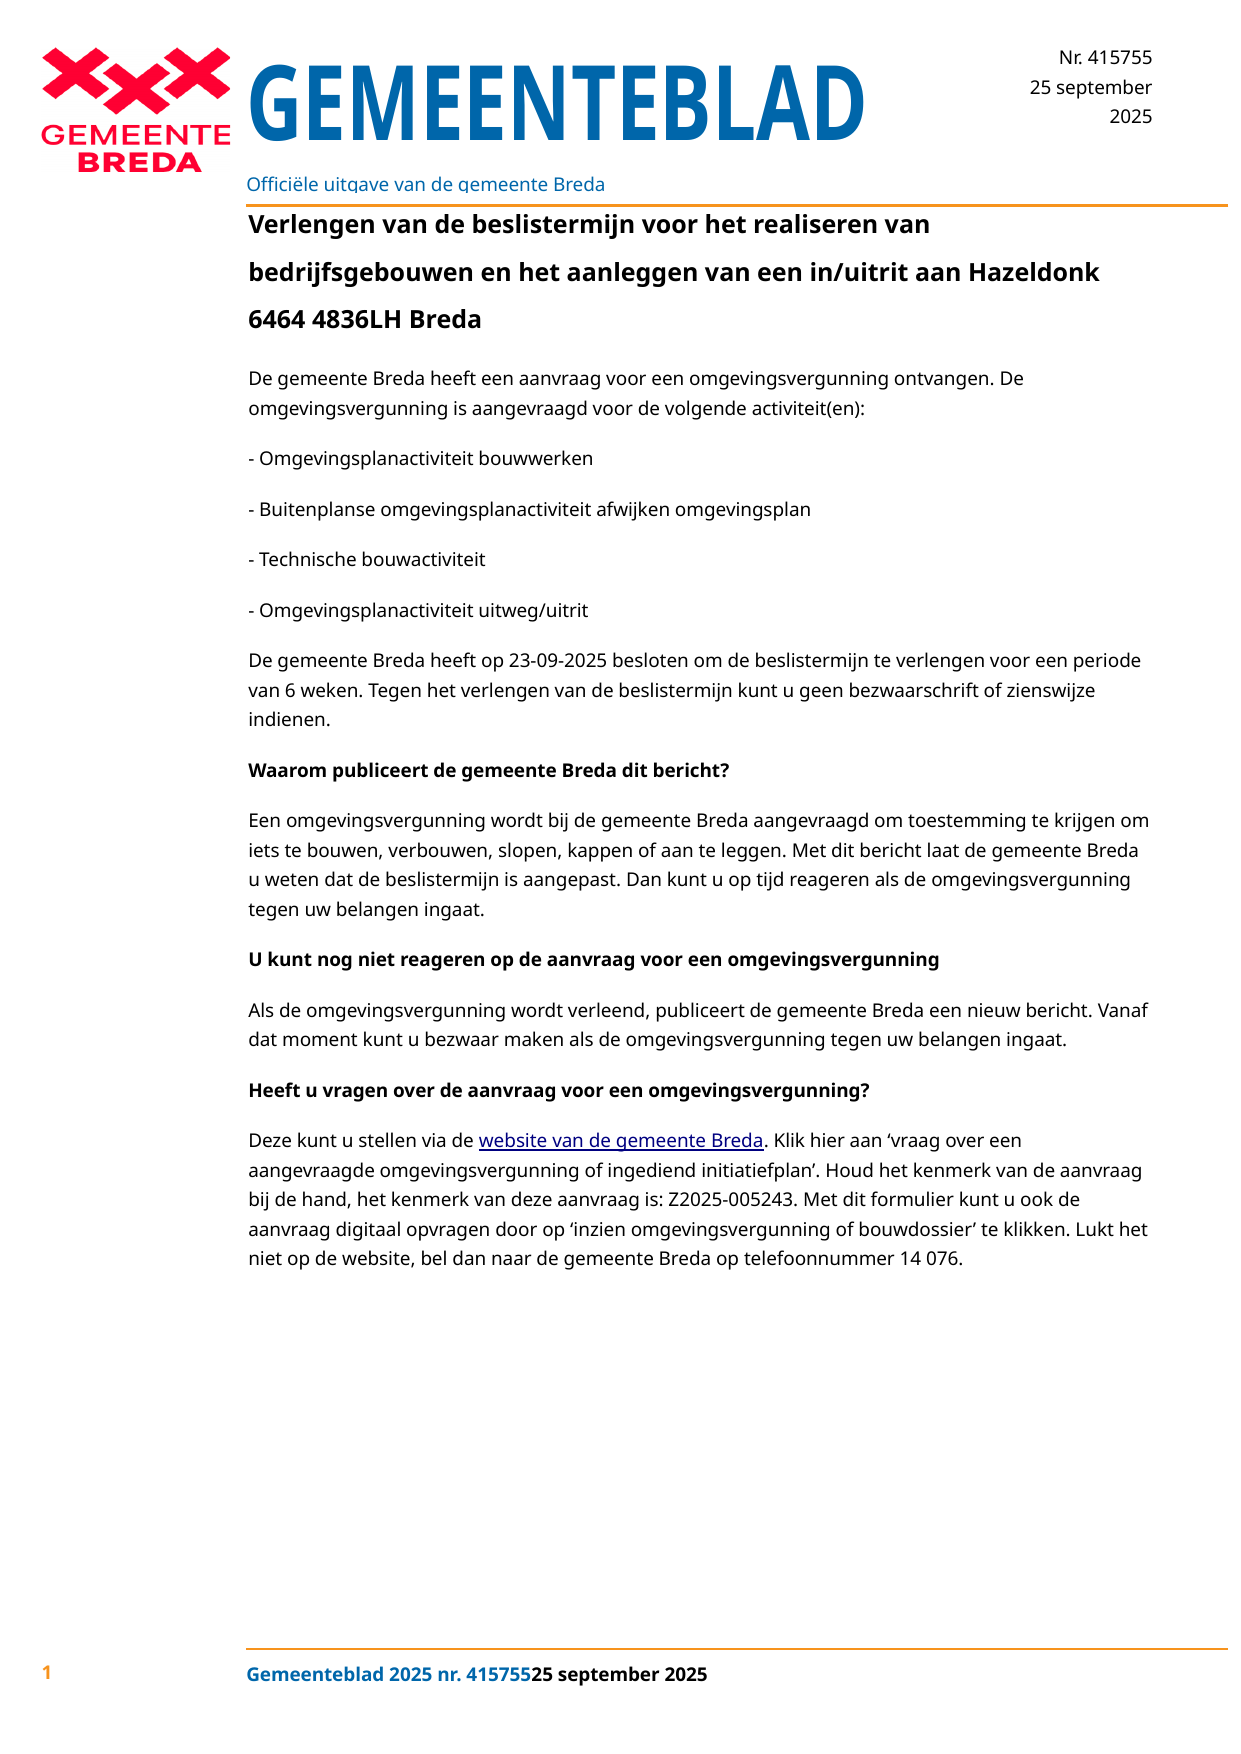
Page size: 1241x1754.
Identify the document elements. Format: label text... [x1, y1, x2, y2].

text Waarom publiceert de gemeente Breda dit bericht? [248, 757, 1152, 782]
text - Buitenplanse omgevingsplanactiviteit afwijken omgevingsplan [248, 496, 1152, 522]
text Heeft u vragen over de aanvraag voor een omgevingsvergunning? [248, 1077, 1152, 1102]
text - Omgevingsplanactiviteit bouwwerken [248, 446, 1152, 471]
text Verlengen van de beslistermijn voor het realiseren van bedrijfsgebouwen en het aanleggen van een in/uitrit aan Hazeldonk 6464 4836LH Breda [248, 207, 1152, 336]
text - Omgevingsplanactiviteit uitweg/uitrit [248, 597, 1152, 622]
picture [41, 47, 231, 172]
text U kunt nog niet reageren op de aanvraag voor een omgevingsvergunning [248, 946, 1152, 972]
text Als de omgevingsvergunning wordt verleend, publiceert de gemeente Breda een nieuw bericht. Vanaf dat moment kunt u bezwaar maken als de omgevingsvergunning tegen uw belangen ingaat. [248, 997, 1152, 1052]
text Deze kunt u stellen via de website van de gemeente Breda. Klik hier aan ‘vraag over een aangevraagde omgevingsvergunning of ingediend initiatiefplan’. Houd het kenmerk van de aanvraag bij de hand, het kenmerk van deze aanvraag is: Z2025-005243. Met dit formulier kunt u ook de aanvraag digitaal opvragen door op ‘inzien omgevingsvergunning of bouwdossier’ te klikken. Lukt het niet op de website, bel dan naar de gemeente Breda op telefoonnummer 14 076. [248, 1127, 1152, 1271]
text Een omgevingsvergunning wordt bij de gemeente Breda aangevraagd om toestemming te krijgen om iets te bouwen, verbouwen, slopen, kappen of aan te leggen. Met dit bericht laat de gemeente Breda u weten dat de beslistermijn is aangepast. Dan kunt u op tijd reageren als de omgevingsvergunning tegen uw belangen ingaat. [248, 807, 1152, 922]
text - Technische bouwactiviteit [248, 546, 1152, 572]
text De gemeente Breda heeft op 23-09-2025 besloten om de beslistermijn te verlengen voor een periode van 6 weken. Tegen het verlengen van de beslistermijn kunt u geen bezwaarschrift of zienswijze indienen. [248, 647, 1152, 732]
text De gemeente Breda heeft een aanvraag voor een omgevingsvergunning ontvangen. De omgevingsvergunning is aangevraagd voor de volgende activiteit(en): [248, 366, 1152, 421]
